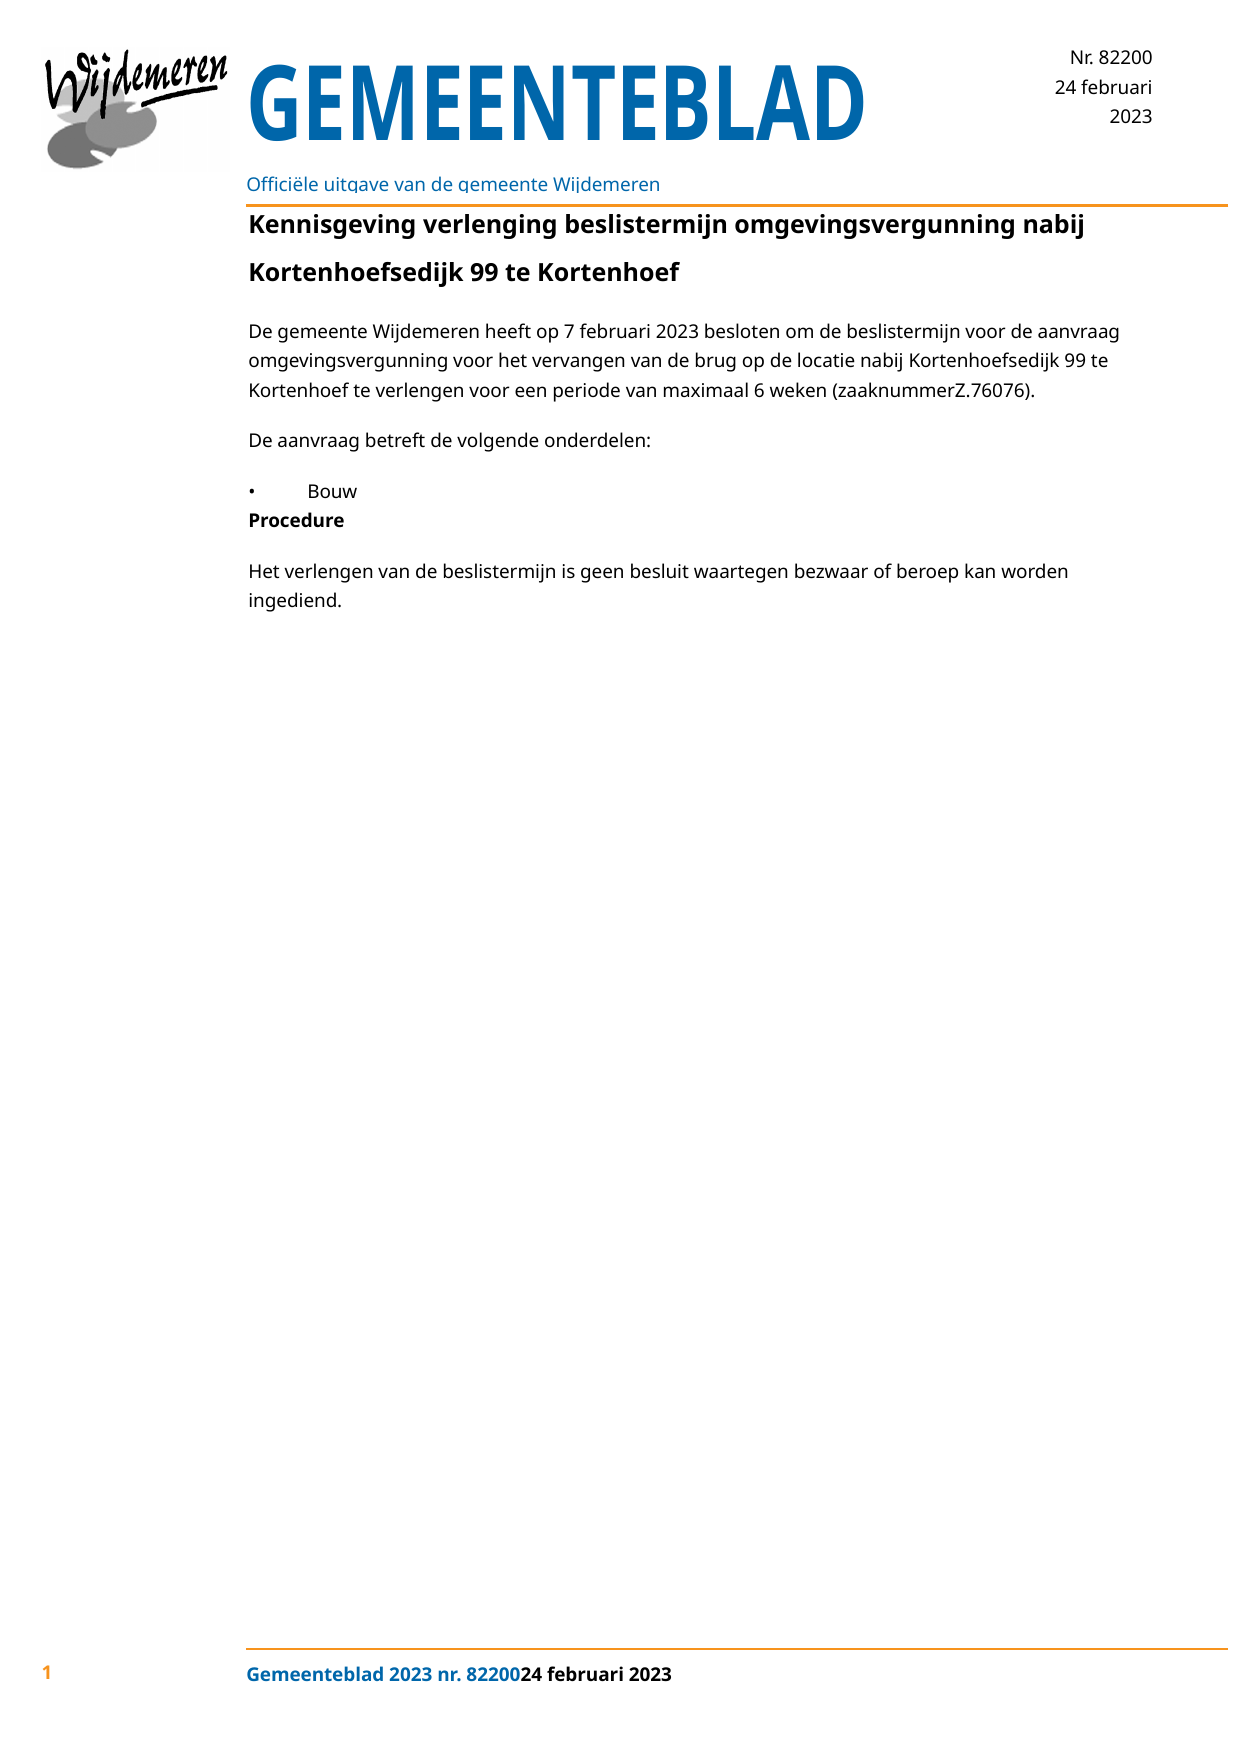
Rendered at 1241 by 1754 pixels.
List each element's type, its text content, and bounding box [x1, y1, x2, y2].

text De gemeente Wijdemeren heeft op 7 februari 2023 besloten om de beslistermijn voor de aanvraag omgevingsvergunning voor het vervangen van de brug op de locatie nabij Kortenhoefsedijk 99 te Kortenhoef te verlengen voor een periode van maximaal 6 weken (zaaknummerZ.76076). [248, 318, 1152, 403]
list Bouw [248, 478, 1152, 504]
text De aanvraag betreft de volgende onderdelen: [248, 427, 1152, 453]
text Procedure [248, 507, 1152, 533]
picture [41, 47, 231, 172]
text Kennisgeving verlenging beslistermijn omgevingsvergunning nabij Kortenhoefsedijk 99 te Kortenhoef [248, 207, 1152, 288]
text Het verlengen van de beslistermijn is geen besluit waartegen bezwaar of beroep kan worden ingediend. [248, 558, 1152, 613]
